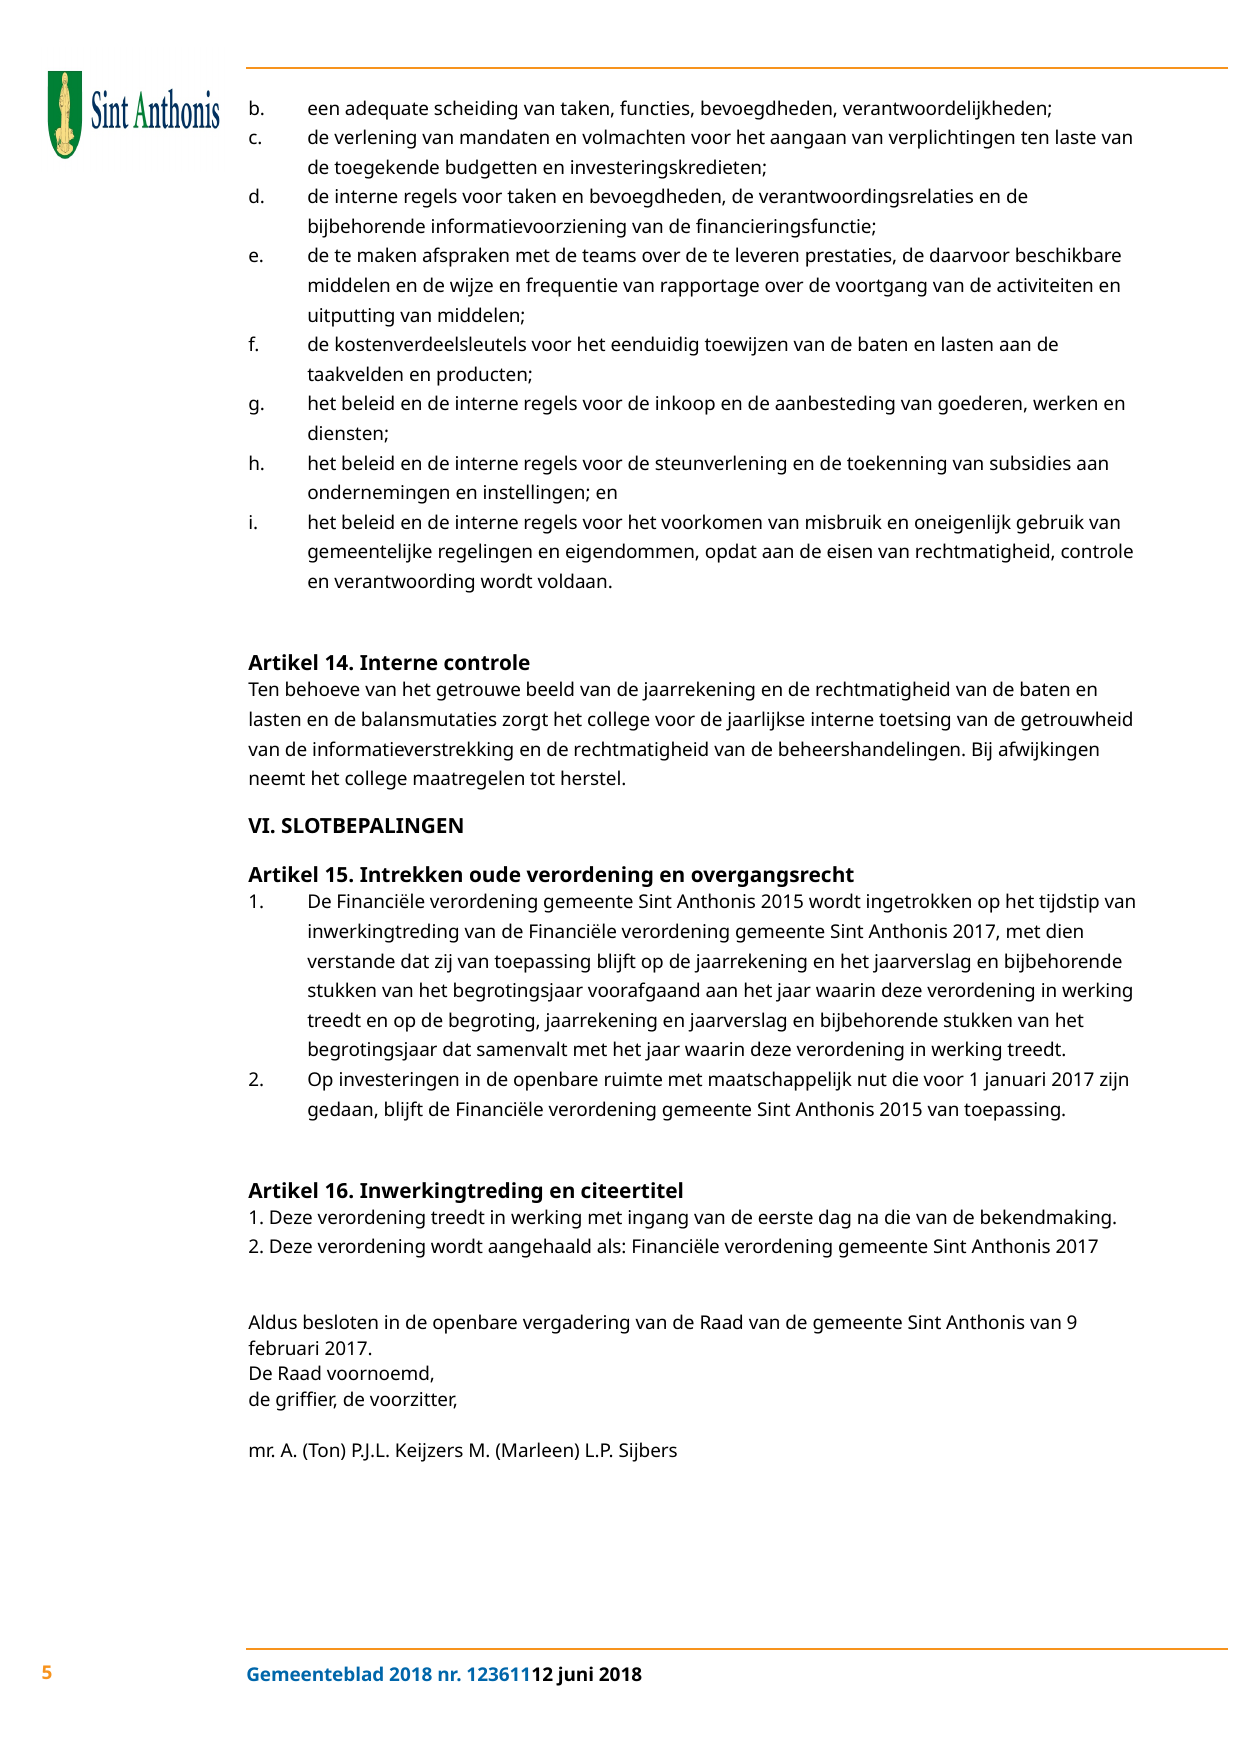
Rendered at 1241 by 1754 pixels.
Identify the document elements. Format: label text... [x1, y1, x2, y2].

list een adequate scheiding van taken, functies, bevoegdheden, verantwoordelijkheden; [248, 95, 1152, 121]
list de kostenverdeelsleutels voor het eenduidig toewijzen van de baten en lasten aan de taakvelden en producten; [248, 331, 1152, 387]
list de te maken afspraken met de teams over de te leveren prestaties, de daarvoor beschikbare middelen en de wijze en frequentie van rapportage over de voortgang van de activiteiten en uitputting van middelen; [248, 243, 1152, 328]
text Artikel 14. Interne controle [248, 648, 1152, 677]
list het beleid en de interne regels voor de inkoop en de aanbesteding van goederen, werken en diensten; [248, 391, 1152, 446]
text 1. Deze verordening treedt in werking met ingang van de eerste dag na die van de bekendmaking. [248, 1204, 1152, 1230]
list De Financiële verordening gemeente Sint Anthonis 2015 wordt ingetrokken op het tijdstip van inwerkingtreding van de Financiële verordening gemeente Sint Anthonis 2017, met dien verstande dat zij van toepassing blijft op de jaarrekening en het jaarverslag en bijbehorende stukken van het begrotingsjaar voorafgaand aan het jaar waarin deze verordening in werking treedt en op de begroting, jaarrekening en jaarverslag en bijbehorende stukken van het begrotingsjaar dat samenvalt met het jaar waarin deze verordening in werking treedt. [248, 889, 1152, 1062]
picture [41, 47, 231, 172]
text VI. SLOTBEPALINGEN [248, 811, 1152, 839]
list de verlening van mandaten en volmachten voor het aangaan van verplichtingen ten laste van de toegekende budgetten en investeringskredieten; [248, 124, 1152, 180]
text Ten behoeve van het getrouwe beeld van de jaarrekening en de rechtmatigheid van de baten en lasten en de balansmutaties zorgt het college voor de jaarlijkse interne toetsing van de getrouwheid van de informatieverstrekking en de rechtmatigheid van de beheershandelingen. Bij afwijkingen neemt het college maatregelen tot herstel. [248, 677, 1152, 791]
text mr. A. (Ton) P.J.L. Keijzers M. (Marleen) L.P. Sijbers [248, 1438, 1152, 1463]
list het beleid en de interne regels voor de steunverlening en de toekenning van subsidies aan ondernemingen en instellingen; en [248, 450, 1152, 505]
text Artikel 15. Intrekken oude verordening en overgangsrecht [248, 860, 1152, 889]
list het beleid en de interne regels voor het voorkomen van misbruik en oneigenlijk gebruik van gemeentelijke regelingen en eigendommen, opdat aan de eisen van rechtmatigheid, controle en verantwoording wordt voldaan. [248, 509, 1152, 594]
list de interne regels voor taken en bevoegdheden, de verantwoordingsrelaties en de bijbehorende informatievoorziening van de financieringsfunctie; [248, 183, 1152, 239]
text de griffier, de voorzitter, [248, 1386, 1152, 1412]
text Aldus besloten in de openbare vergadering van de Raad van de gemeente Sint Anthonis van 9 februari 2017. [248, 1309, 1152, 1360]
text 2. Deze verordening wordt aangehaald als: Financiële verordening gemeente Sint Anthonis 2017 [248, 1234, 1152, 1259]
text De Raad voornoemd, [248, 1360, 1152, 1386]
text Artikel 16. Inwerkingtreding en citeertitel [248, 1176, 1152, 1204]
list Op investeringen in de openbare ruimte met maatschappelijk nut die voor 1 januari 2017 zijn gedaan, blijft de Financiële verordening gemeente Sint Anthonis 2015 van toepassing. [248, 1066, 1152, 1121]
